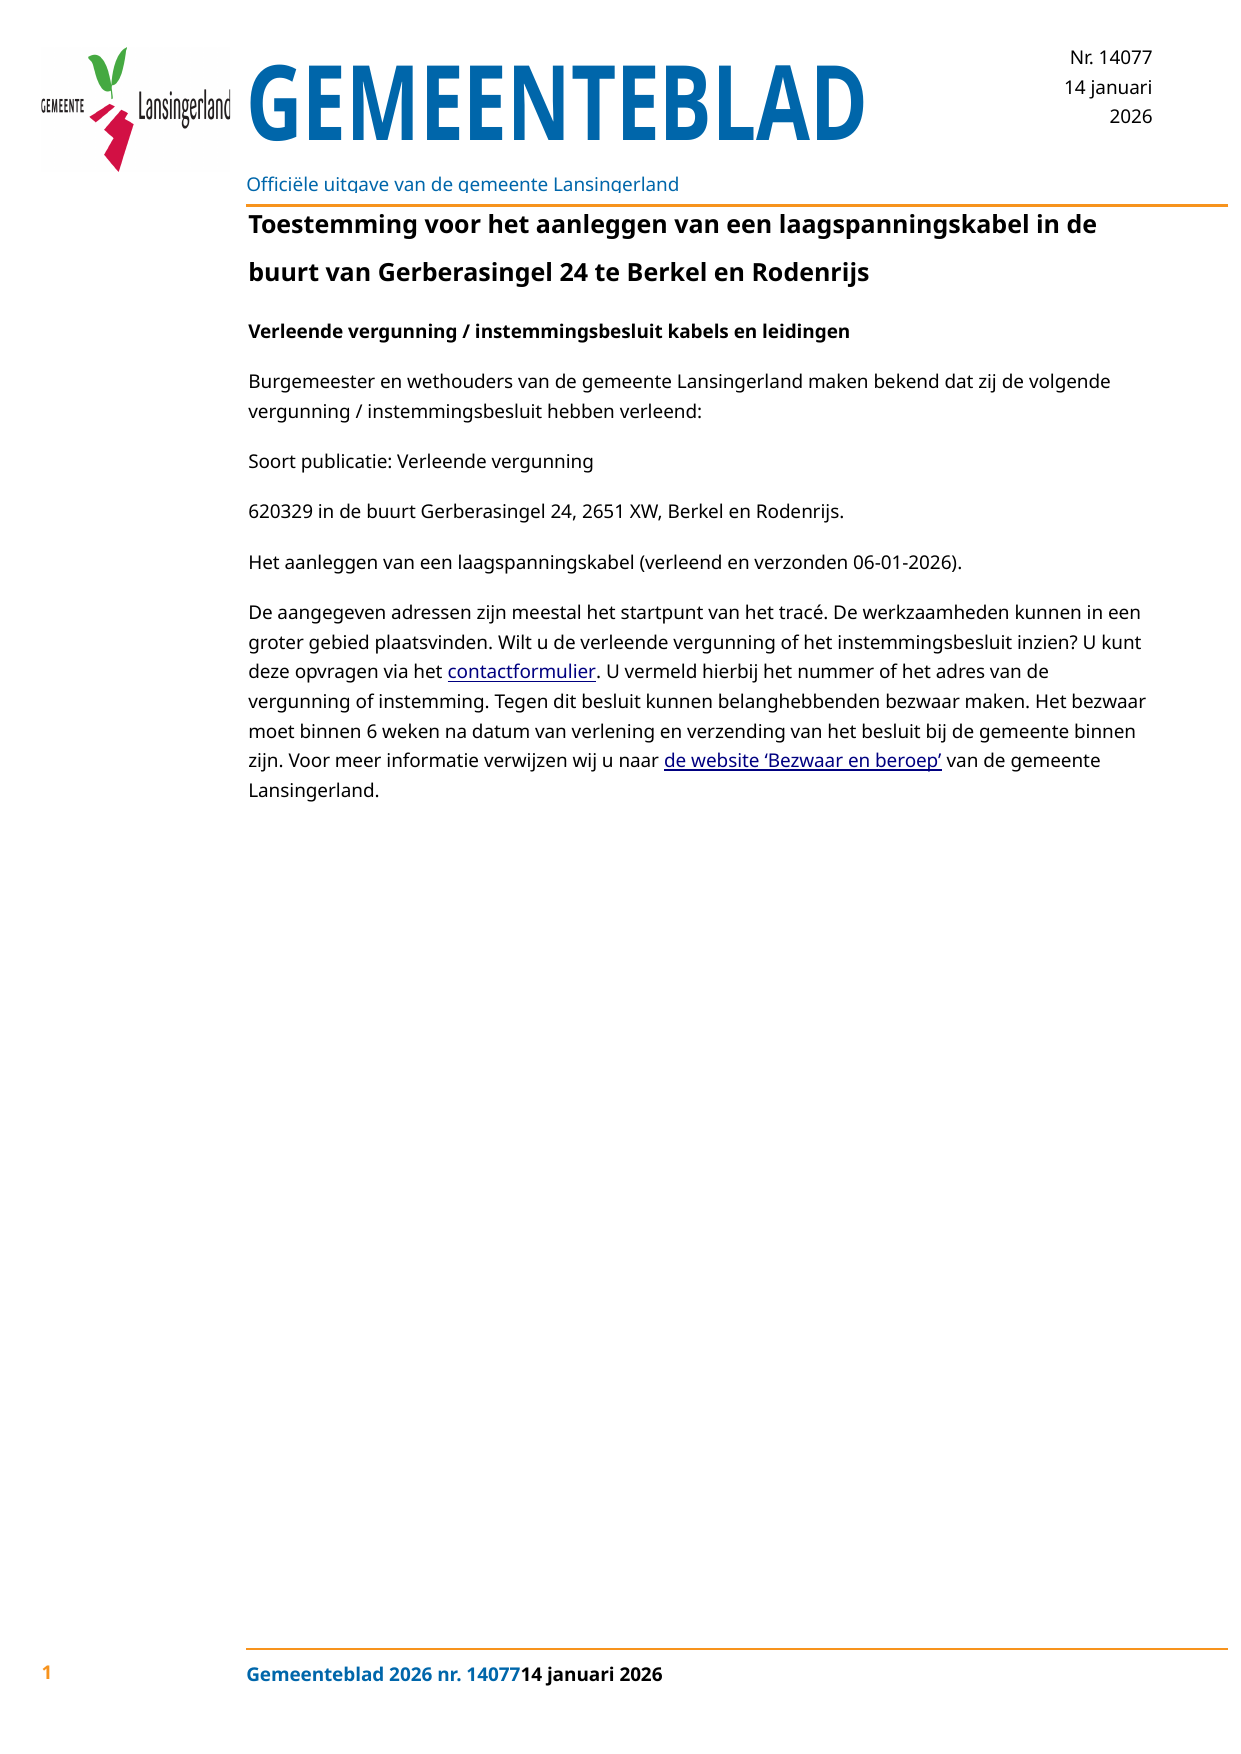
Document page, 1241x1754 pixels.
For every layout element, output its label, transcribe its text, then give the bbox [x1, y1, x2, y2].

text Verleende vergunning / instemmingsbesluit kabels en leidingen [248, 318, 1152, 344]
text Burgemeester en wethouders van de gemeente Lansingerland maken bekend dat zij de volgende vergunning / instemmingsbesluit hebben verleend: [248, 368, 1152, 424]
text De aangegeven adressen zijn meestal het startpunt van het tracé. De werkzaamheden kunnen in een groter gebied plaatsvinden. Wilt u de verleende vergunning of het instemmingsbesluit inzien? U kunt deze opvragen via het contactformulier. U vermeld hierbij het nummer of het adres van de vergunning of instemming. Tegen dit besluit kunnen belanghebbenden bezwaar maken. Het bezwaar moet binnen 6 weken na datum van verlening en verzending van het besluit bij de gemeente binnen zijn. Voor meer informatie verwijzen wij u naar de website ‘Bezwaar en beroep’ van de gemeente Lansingerland. [248, 599, 1152, 803]
text Het aanleggen van een laagspanningskabel (verleend en verzonden 06-01-2026). [248, 549, 1152, 575]
text Soort publicatie: Verleende vergunning [248, 448, 1152, 474]
text 620329 in de buurt Gerberasingel 24, 2651 XW, Berkel en Rodenrijs. [248, 499, 1152, 524]
text Toestemming voor het aanleggen van een laagspanningskabel in de buurt van Gerberasingel 24 te Berkel en Rodenrijs [248, 207, 1152, 288]
picture [41, 47, 231, 172]
